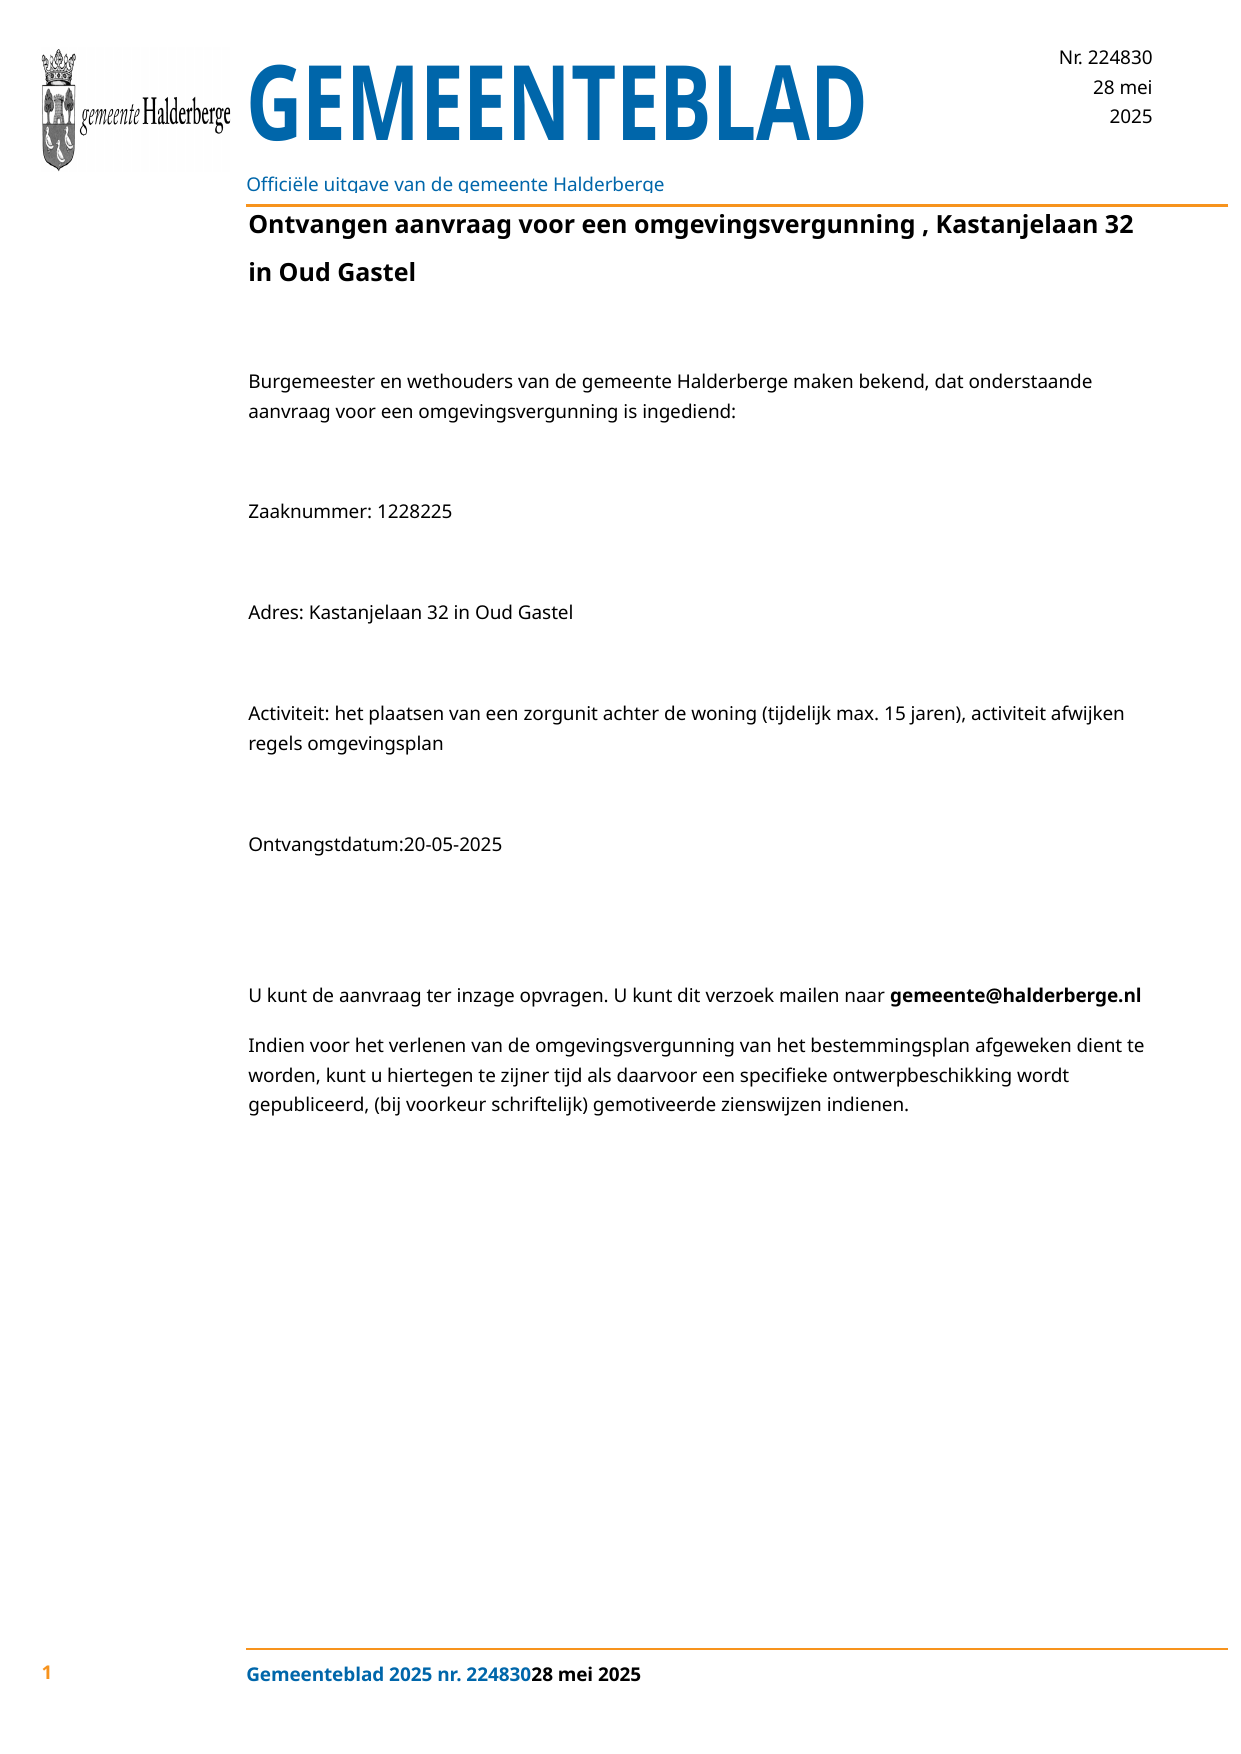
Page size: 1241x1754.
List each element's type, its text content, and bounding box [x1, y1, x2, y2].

text Ontvangstdatum:20-05-2025 [248, 831, 1152, 857]
text Zaaknummer: 1228225 [248, 499, 1152, 524]
text Activiteit: het plaatsen van een zorgunit achter de woning (tijdelijk max. 15 jaren), activiteit afwijken regels omgevingsplan [248, 700, 1152, 756]
picture [41, 47, 231, 172]
text Ontvangen aanvraag voor een omgevingsvergunning , Kastanjelaan 32 in Oud Gastel [248, 207, 1152, 288]
text Indien voor het verlenen van de omgevingsvergunning van het bestemmingsplan afgeweken dient te worden, kunt u hiertegen te zijner tijd als daarvoor een specifieke ontwerpbeschikking wordt gepubliceerd, (bij voorkeur schriftelijk) gemotiveerde zienswijzen indienen. [248, 1032, 1152, 1117]
text Burgemeester en wethouders van de gemeente Halderberge maken bekend, dat onderstaande aanvraag voor een omgevingsvergunning is ingediend: [248, 368, 1152, 424]
text Adres: Kastanjelaan 32 in Oud Gastel [248, 599, 1152, 625]
text U kunt de aanvraag ter inzage opvragen. U kunt dit verzoek mailen naar gemeente@halderberge.nl [248, 982, 1152, 1008]
